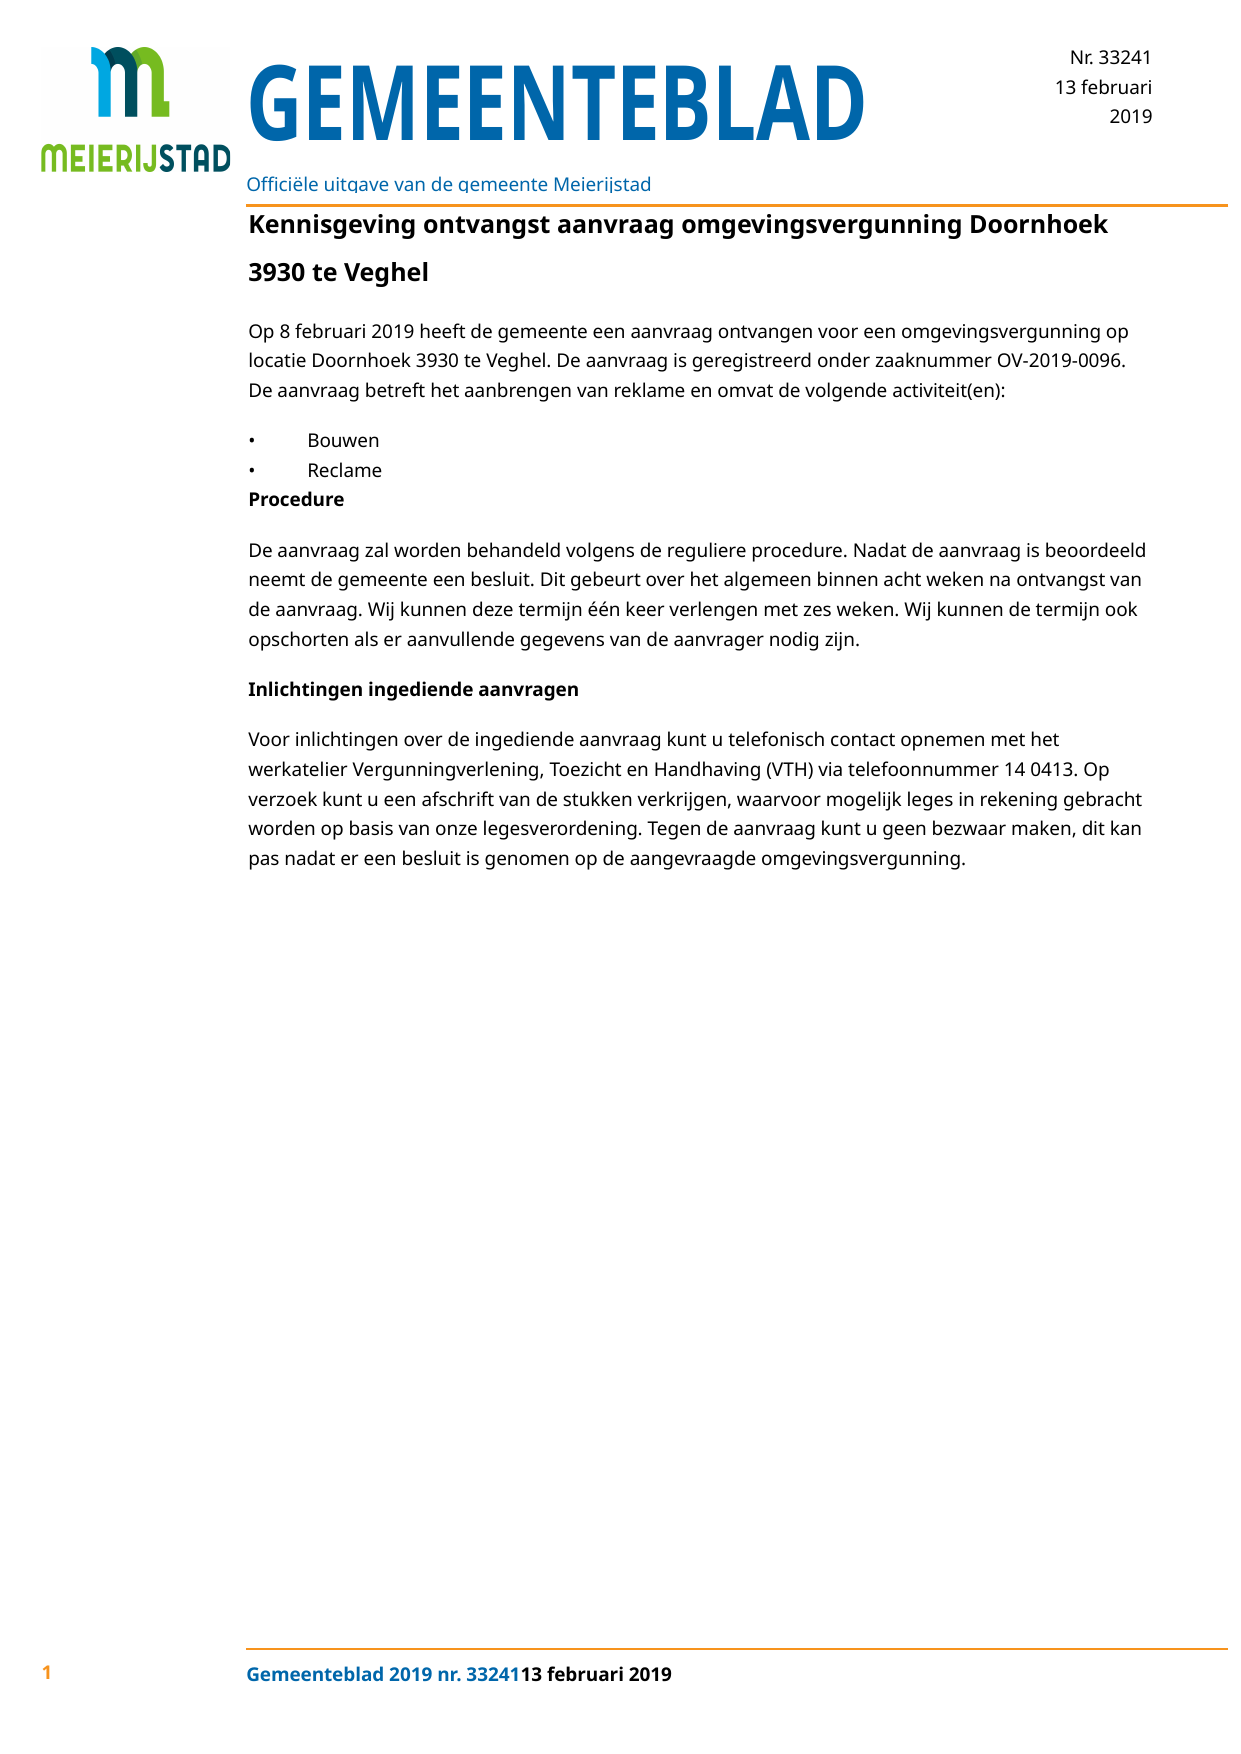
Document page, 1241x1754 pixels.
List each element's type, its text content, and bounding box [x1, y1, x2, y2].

text Procedure [248, 487, 1152, 512]
picture [41, 47, 231, 172]
text Voor inlichtingen over de ingediende aanvraag kunt u telefonisch contact opnemen met het werkatelier Vergunningverlening, Toezicht en Handhaving (VTH) via telefoonnummer 14 0413. Op verzoek kunt u een afschrift van de stukken verkrijgen, waarvoor mogelijk leges in rekening gebracht worden op basis van onze legesverordening. Tegen de aanvraag kunt u geen bezwaar maken, dit kan pas nadat er een besluit is genomen op de aangevraagde omgevingsvergunning. [248, 727, 1152, 871]
text Op 8 februari 2019 heeft de gemeente een aanvraag ontvangen voor een omgevingsvergunning op locatie Doornhoek 3930 te Veghel. De aanvraag is geregistreerd onder zaaknummer OV-2019-0096. De aanvraag betreft het aanbrengen van reklame en omvat de volgende activiteit(en): [248, 318, 1152, 403]
text Kennisgeving ontvangst aanvraag omgevingsvergunning Doornhoek 3930 te Veghel [248, 207, 1152, 288]
text De aanvraag zal worden behandeld volgens de reguliere procedure. Nadat de aanvraag is beoordeeld neemt de gemeente een besluit. Dit gebeurt over het algemeen binnen acht weken na ontvangst van de aanvraag. Wij kunnen deze termijn één keer verlengen met zes weken. Wij kunnen de termijn ook opschorten als er aanvullende gegevens van de aanvrager nodig zijn. [248, 537, 1152, 652]
list Bouwen [248, 427, 1152, 453]
list Reclame [248, 457, 1152, 483]
text Inlichtingen ingediende aanvragen [248, 676, 1152, 702]
